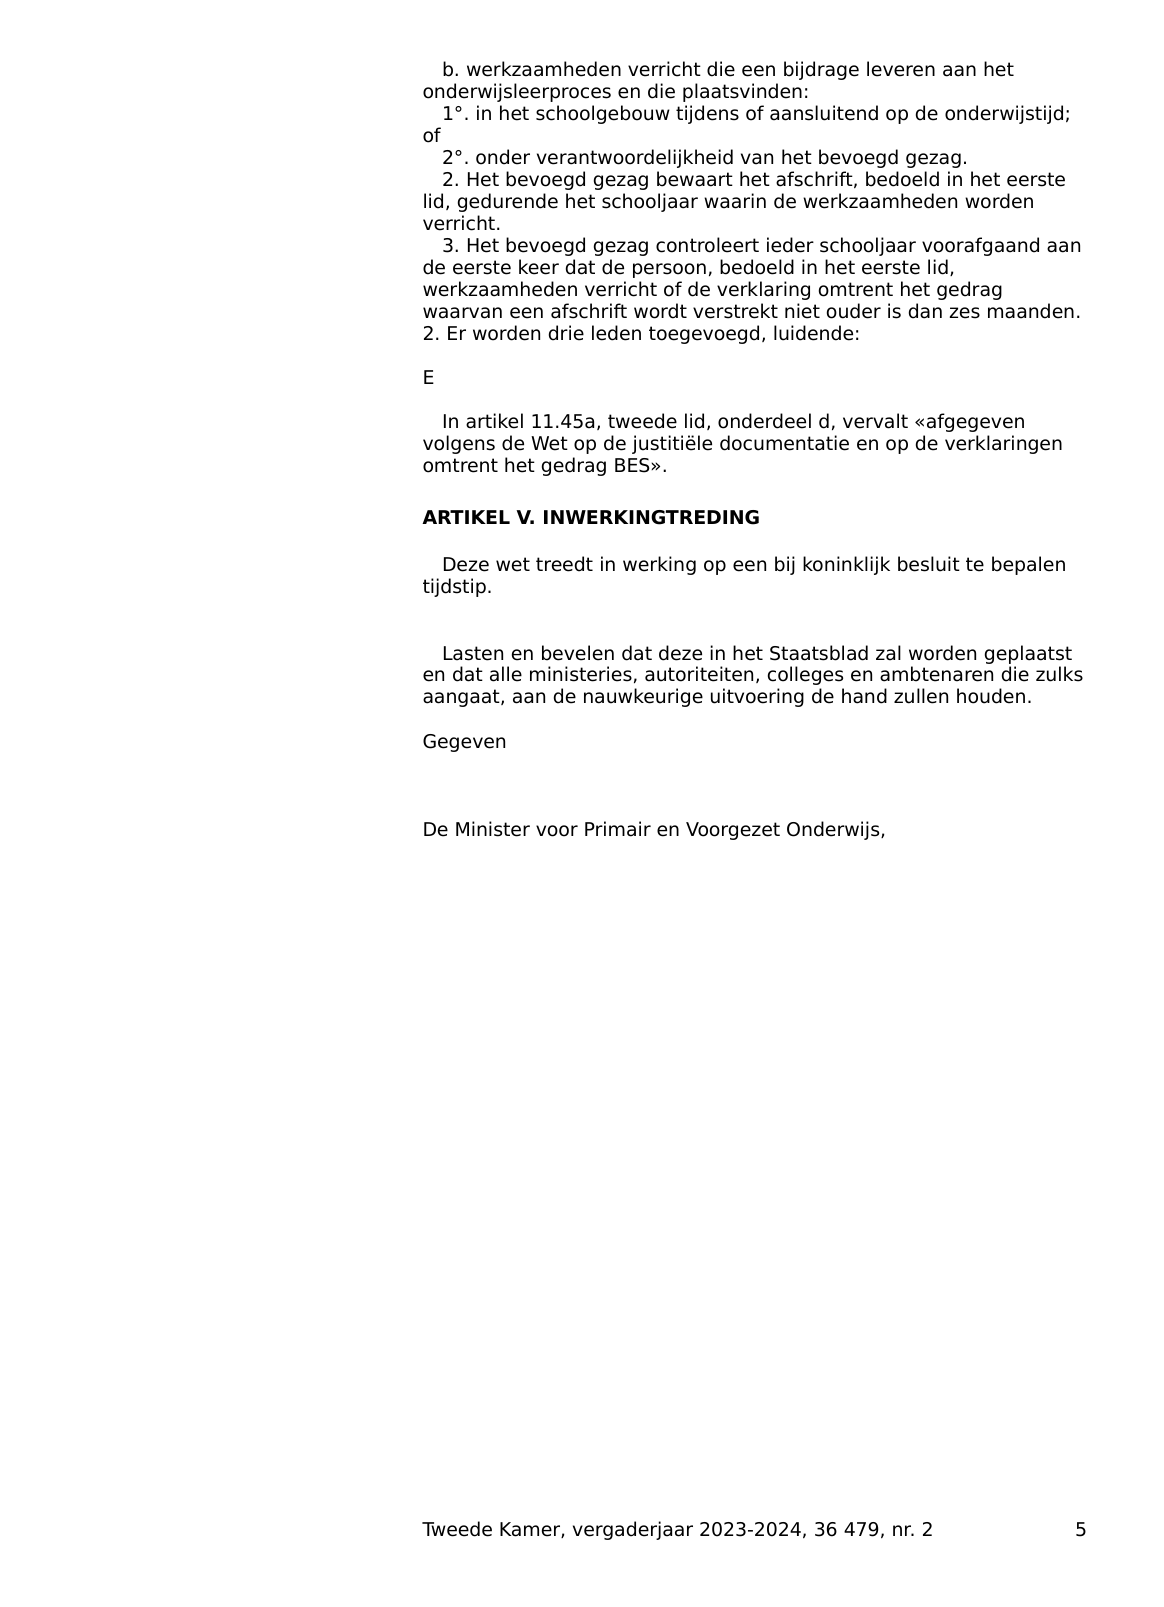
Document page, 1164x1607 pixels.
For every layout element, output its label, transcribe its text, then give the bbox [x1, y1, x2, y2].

text b. werkzaamheden verricht die een bijdrage leveren aan het onderwijsleerproces en die plaatsvinden: [422, 59, 1087, 103]
text Lasten en bevelen dat deze in het Staatsblad zal worden geplaatst en dat alle ministeries, autoriteiten, colleges en ambtenaren die zulks aangaat, aan de nauwkeurige uitvoering de hand zullen houden. [422, 642, 1087, 708]
text In artikel 11.45a, tweede lid, onderdeel d, vervalt «afgegeven volgens de Wet op de justitiële documentatie en op de verklaringen omtrent het gedrag BES». [422, 411, 1087, 477]
text 2°. onder verantwoordelijkheid van het bevoegd gezag. [422, 147, 1087, 169]
text Deze wet treedt in werking op een bij koninklijk besluit te bepalen tijdstip. [422, 554, 1087, 598]
text 1°. in het schoolgebouw tijdens of aansluitend op de onderwijstijd; of [422, 103, 1087, 147]
text Gegeven [422, 731, 1087, 752]
text De Minister voor Primair en Voorgezet Onderwijs, [422, 819, 1087, 841]
subtitle ARTIKEL V. INWERKINGTREDING [422, 507, 1087, 529]
text 2. Het bevoegd gezag bewaart het afschrift, bedoeld in het eerste lid, gedurende het schooljaar waarin de werkzaamheden worden verricht. [422, 169, 1087, 235]
text E [422, 367, 1087, 389]
text 3. Het bevoegd gezag controleert ieder schooljaar voorafgaand aan de eerste keer dat de persoon, bedoeld in het eerste lid, werkzaamheden verricht of de verklaring omtrent het gedrag waarvan een afschrift wordt verstrekt niet ouder is dan zes maanden. 2. Er worden drie leden toegevoegd, luidende: [422, 235, 1087, 345]
